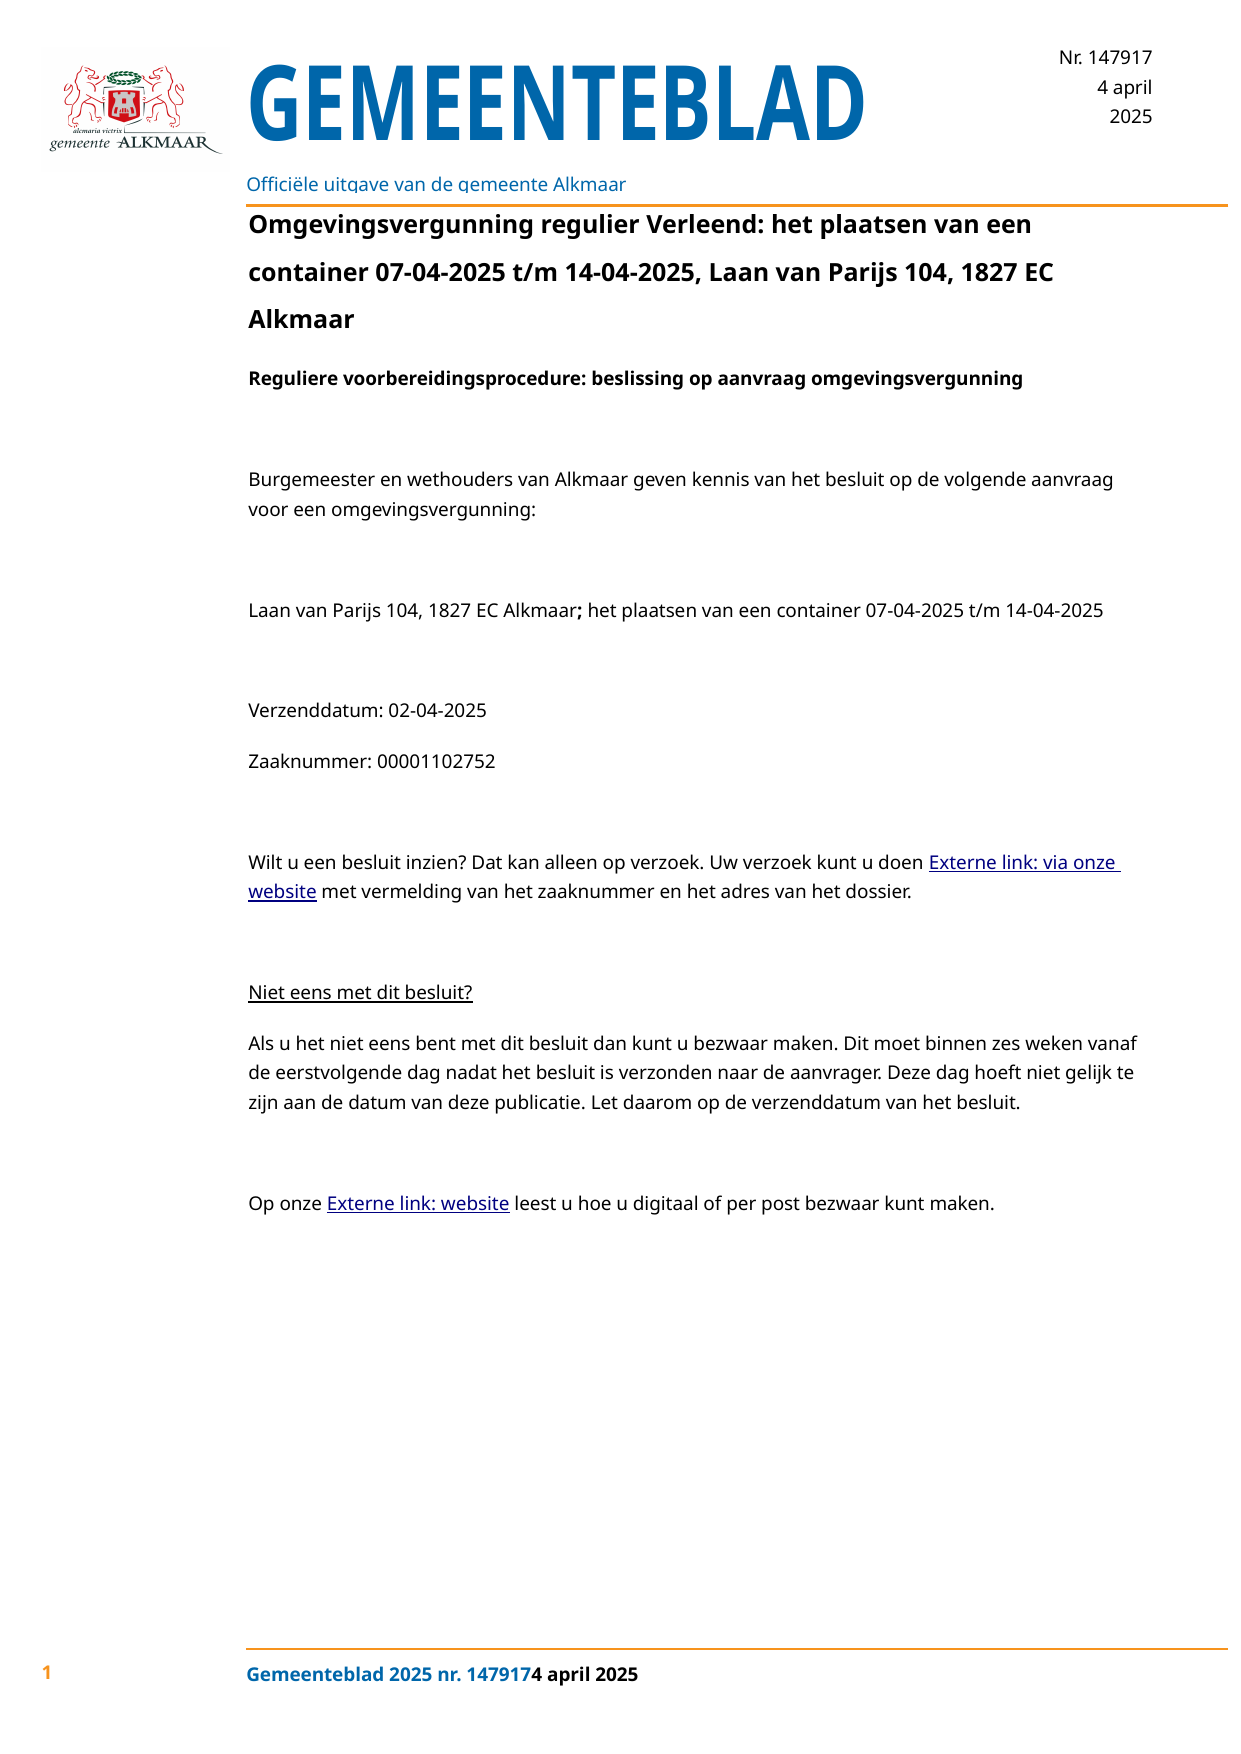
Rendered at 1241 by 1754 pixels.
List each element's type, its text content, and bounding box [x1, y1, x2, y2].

picture [41, 47, 231, 172]
text Laan van Parijs 104, 1827 EC Alkmaar; het plaatsen van een container 07-04-2025 t/m 14-04-2025 [248, 597, 1152, 622]
text Op onze Externe link: website leest u hoe u digitaal of per post bezwaar kunt maken. [248, 1190, 1152, 1215]
text Niet eens met dit besluit? [248, 979, 1152, 1005]
text Omgevingsvergunning regulier Verleend: het plaatsen van een container 07-04-2025 t/m 14-04-2025, Laan van Parijs 104, 1827 EC Alkmaar [248, 207, 1152, 336]
text Burgemeester en wethouders van Alkmaar geven kennis van het besluit op de volgende aanvraag voor een omgevingsvergunning: [248, 466, 1152, 522]
text Wilt u een besluit inzien? Dat kan alleen op verzoek. Uw verzoek kunt u doen Externe link: via onze website met vermelding van het zaaknummer en het adres van het dossier. [248, 849, 1152, 904]
text Verzenddatum: 02-04-2025 [248, 698, 1152, 723]
text Reguliere voorbereidingsprocedure: beslissing op aanvraag omgevingsvergunning [248, 366, 1152, 391]
text Zaaknummer: 00001102752 [248, 748, 1152, 774]
text Als u het niet eens bent met dit besluit dan kunt u bezwaar maken. Dit moet binnen zes weken vanaf de eerstvolgende dag nadat het besluit is verzonden naar de aanvrager. Deze dag hoeft niet gelijk te zijn aan de datum van deze publicatie. Let daarom op de verzenddatum van het besluit. [248, 1030, 1152, 1114]
